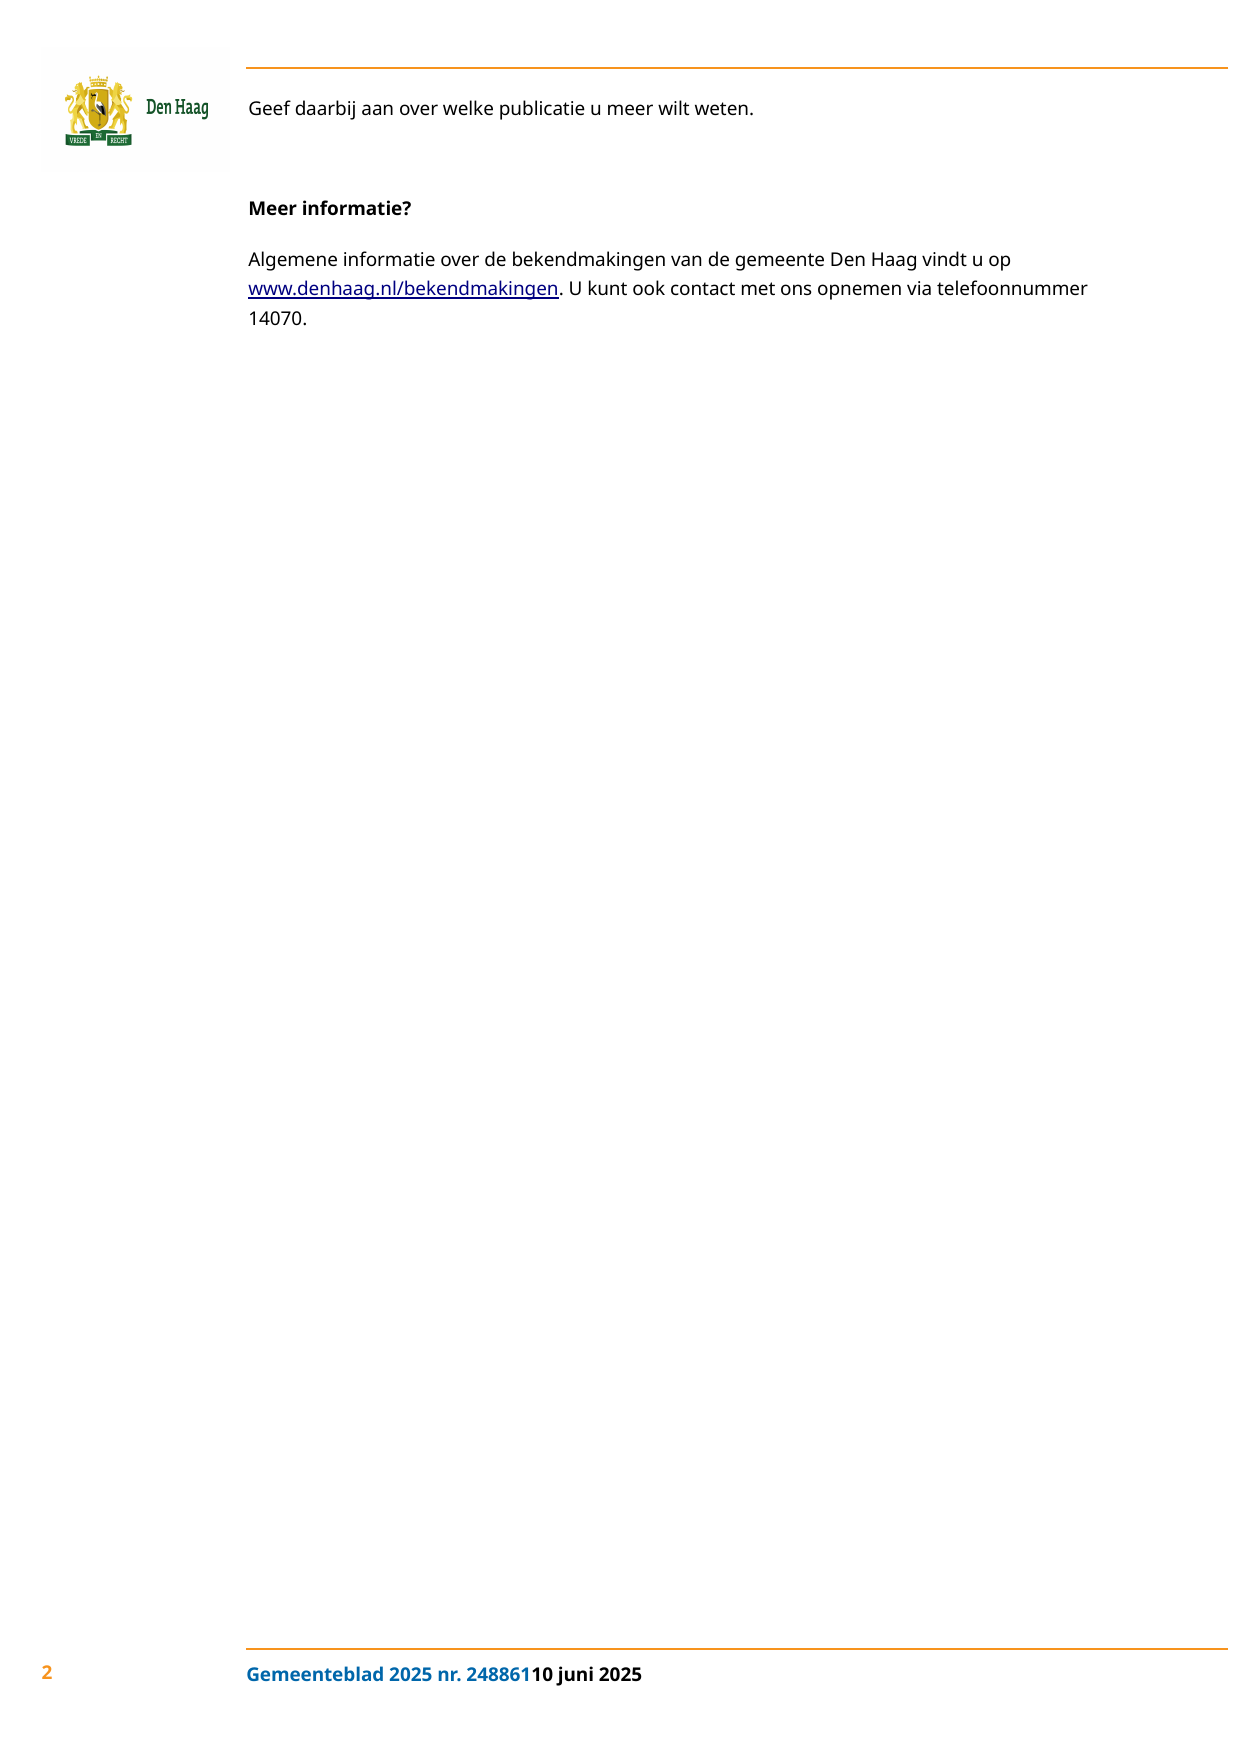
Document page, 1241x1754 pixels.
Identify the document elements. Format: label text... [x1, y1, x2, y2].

picture [41, 47, 231, 172]
text Algemene informatie over de bekendmakingen van de gemeente Den Haag vindt u op www.denhaag.nl/bekendmakingen. U kunt ook contact met ons opnemen via telefoonnummer 14070. [248, 246, 1152, 331]
text Geef daarbij aan over welke publicatie u meer wilt weten. [248, 95, 1152, 121]
text Meer informatie? [248, 196, 1152, 221]
